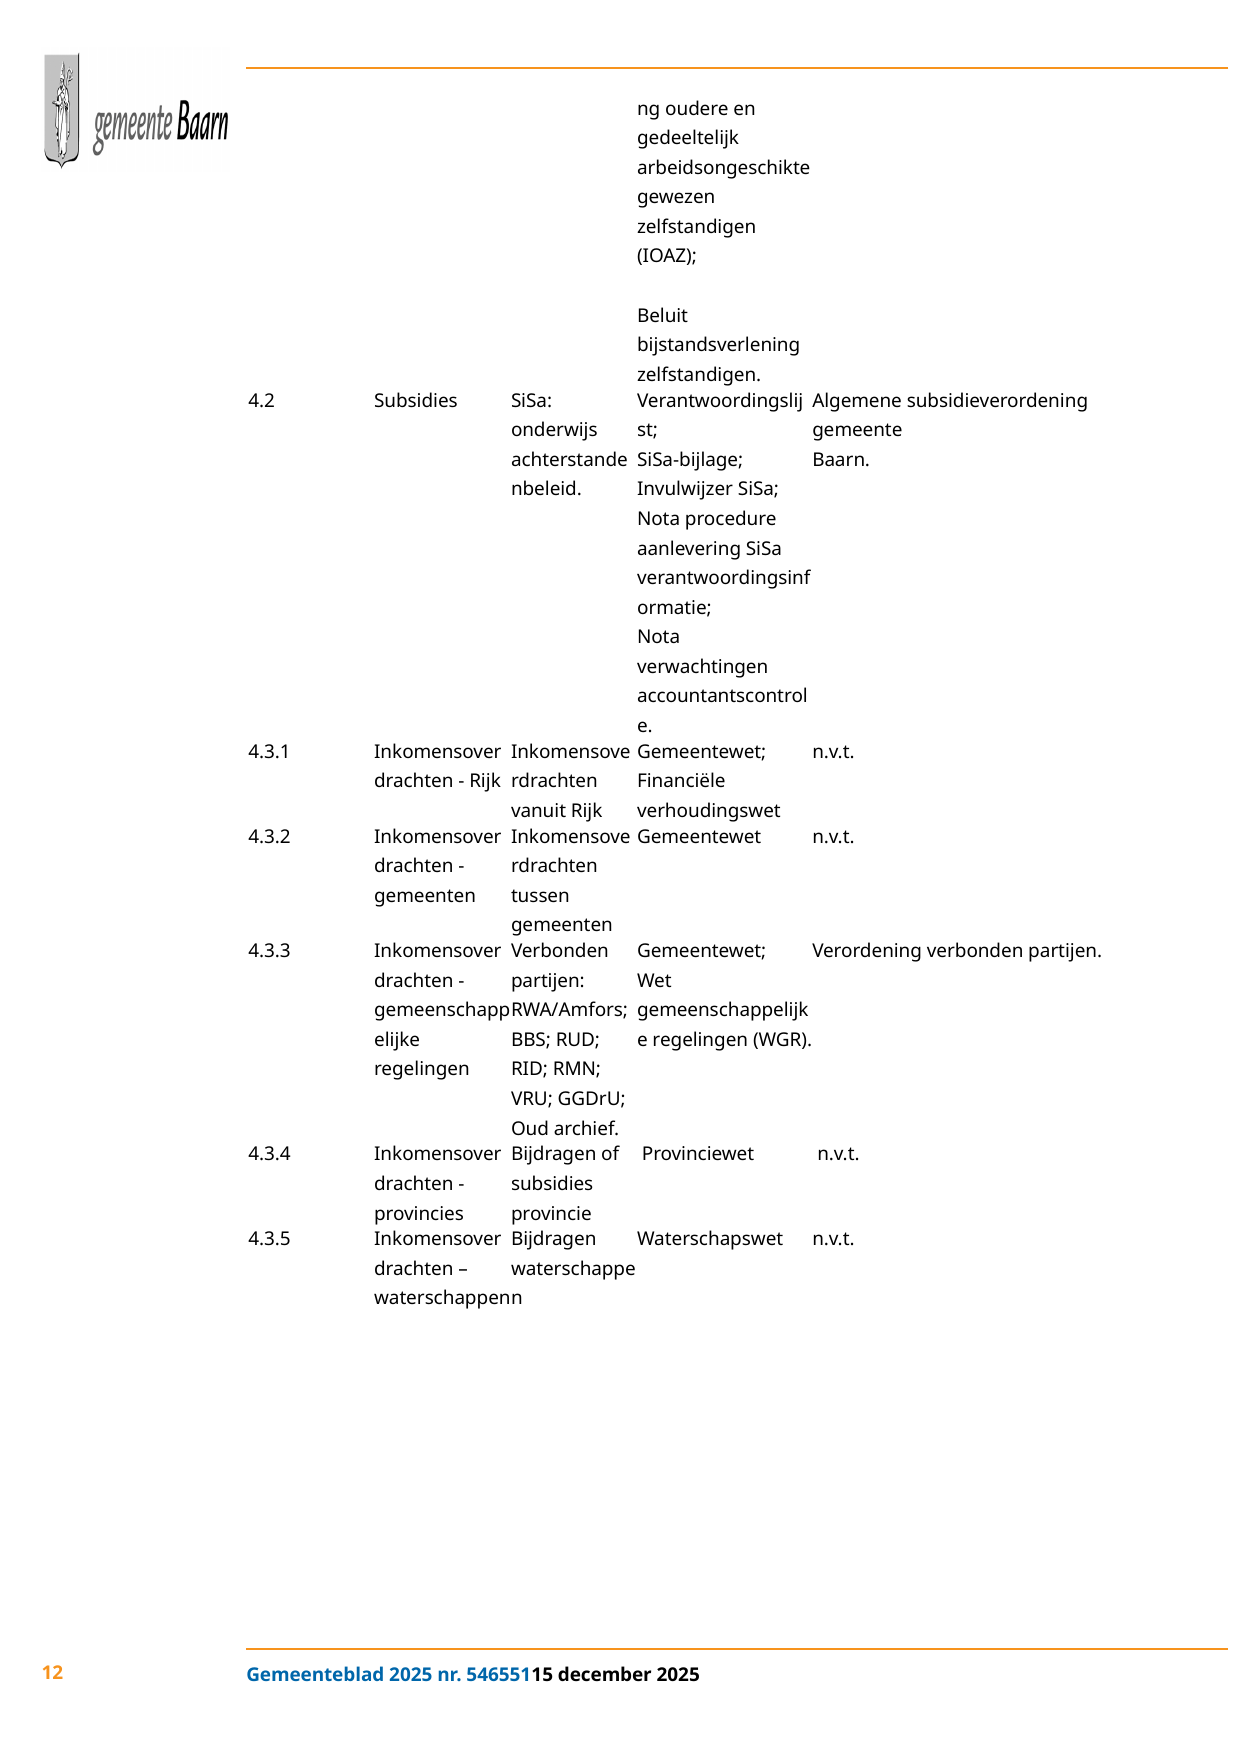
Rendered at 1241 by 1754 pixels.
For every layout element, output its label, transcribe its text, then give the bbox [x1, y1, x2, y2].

table_cell 4.2 [248, 387, 374, 738]
table_cell n.v.t. [812, 823, 1152, 937]
table_cell Inkomensoverdrachten vanuit Rijk [511, 738, 637, 823]
table_cell Verbonden partijen: RWA/Amfors; BBS; RUD; RID; RMN; VRU; GGDrU; Oud archief. [511, 937, 637, 1141]
table_cell Gemeentewet; Financiële verhoudingswet [637, 738, 812, 823]
table_cell Gemeentewet [637, 823, 812, 937]
table_cell Gemeentewet; Wet gemeenschappelijke regelingen (WGR). [637, 937, 812, 1141]
table_cell Subsidies [374, 387, 511, 738]
table_cell 4.3.4 [248, 1141, 374, 1225]
table_cell 4.3.1 [248, 738, 374, 823]
table_cell Provinciewet [637, 1141, 812, 1225]
table_cell Inkomensoverdrachten - gemeenten [374, 823, 511, 937]
table_cell ng oudere en gedeeltelijk arbeidsongeschikte gewezen zelfstandigen (IOAZ); Beluit bijstandsverlening zelfstandigen. [637, 95, 812, 387]
table_cell SiSa: onderwijs achterstandenbeleid. [511, 387, 637, 738]
table_cell [511, 95, 637, 387]
table_cell 4.3.5 [248, 1225, 374, 1310]
table_cell Inkomensoverdrachten – waterschappen [374, 1225, 511, 1310]
table_cell Bijdragen of subsidies provincie [511, 1141, 637, 1225]
table_cell n.v.t. [812, 738, 1152, 823]
table_cell n.v.t. [812, 1141, 1152, 1225]
table_cell [248, 95, 374, 387]
table_cell Inkomensoverdrachten tussen gemeenten [511, 823, 637, 937]
table_cell Inkomensoverdrachten - provincies [374, 1141, 511, 1225]
table_cell Verantwoordingslijst; SiSa-bijlage; Invulwijzer SiSa; Nota procedure aanlevering SiSa verantwoordingsinformatie; Nota verwachtingen accountantscontrole. [637, 387, 812, 738]
table_cell Algemene subsidieverordening gemeente Baarn. [812, 387, 1152, 738]
table_cell Bijdragen waterschappen [511, 1225, 637, 1310]
table_cell 4.3.2 [248, 823, 374, 937]
table_cell n.v.t. [812, 1225, 1152, 1310]
table_cell [374, 95, 511, 387]
table_cell 4.3.3 [248, 937, 374, 1141]
picture [41, 47, 231, 172]
table_cell [812, 95, 1152, 387]
table_cell Verordening verbonden partijen. [812, 937, 1152, 1141]
table_cell Waterschapswet [637, 1225, 812, 1310]
table_cell Inkomensoverdrachten - gemeenschappelijke regelingen [374, 937, 511, 1141]
table_cell Inkomensoverdrachten - Rijk [374, 738, 511, 823]
